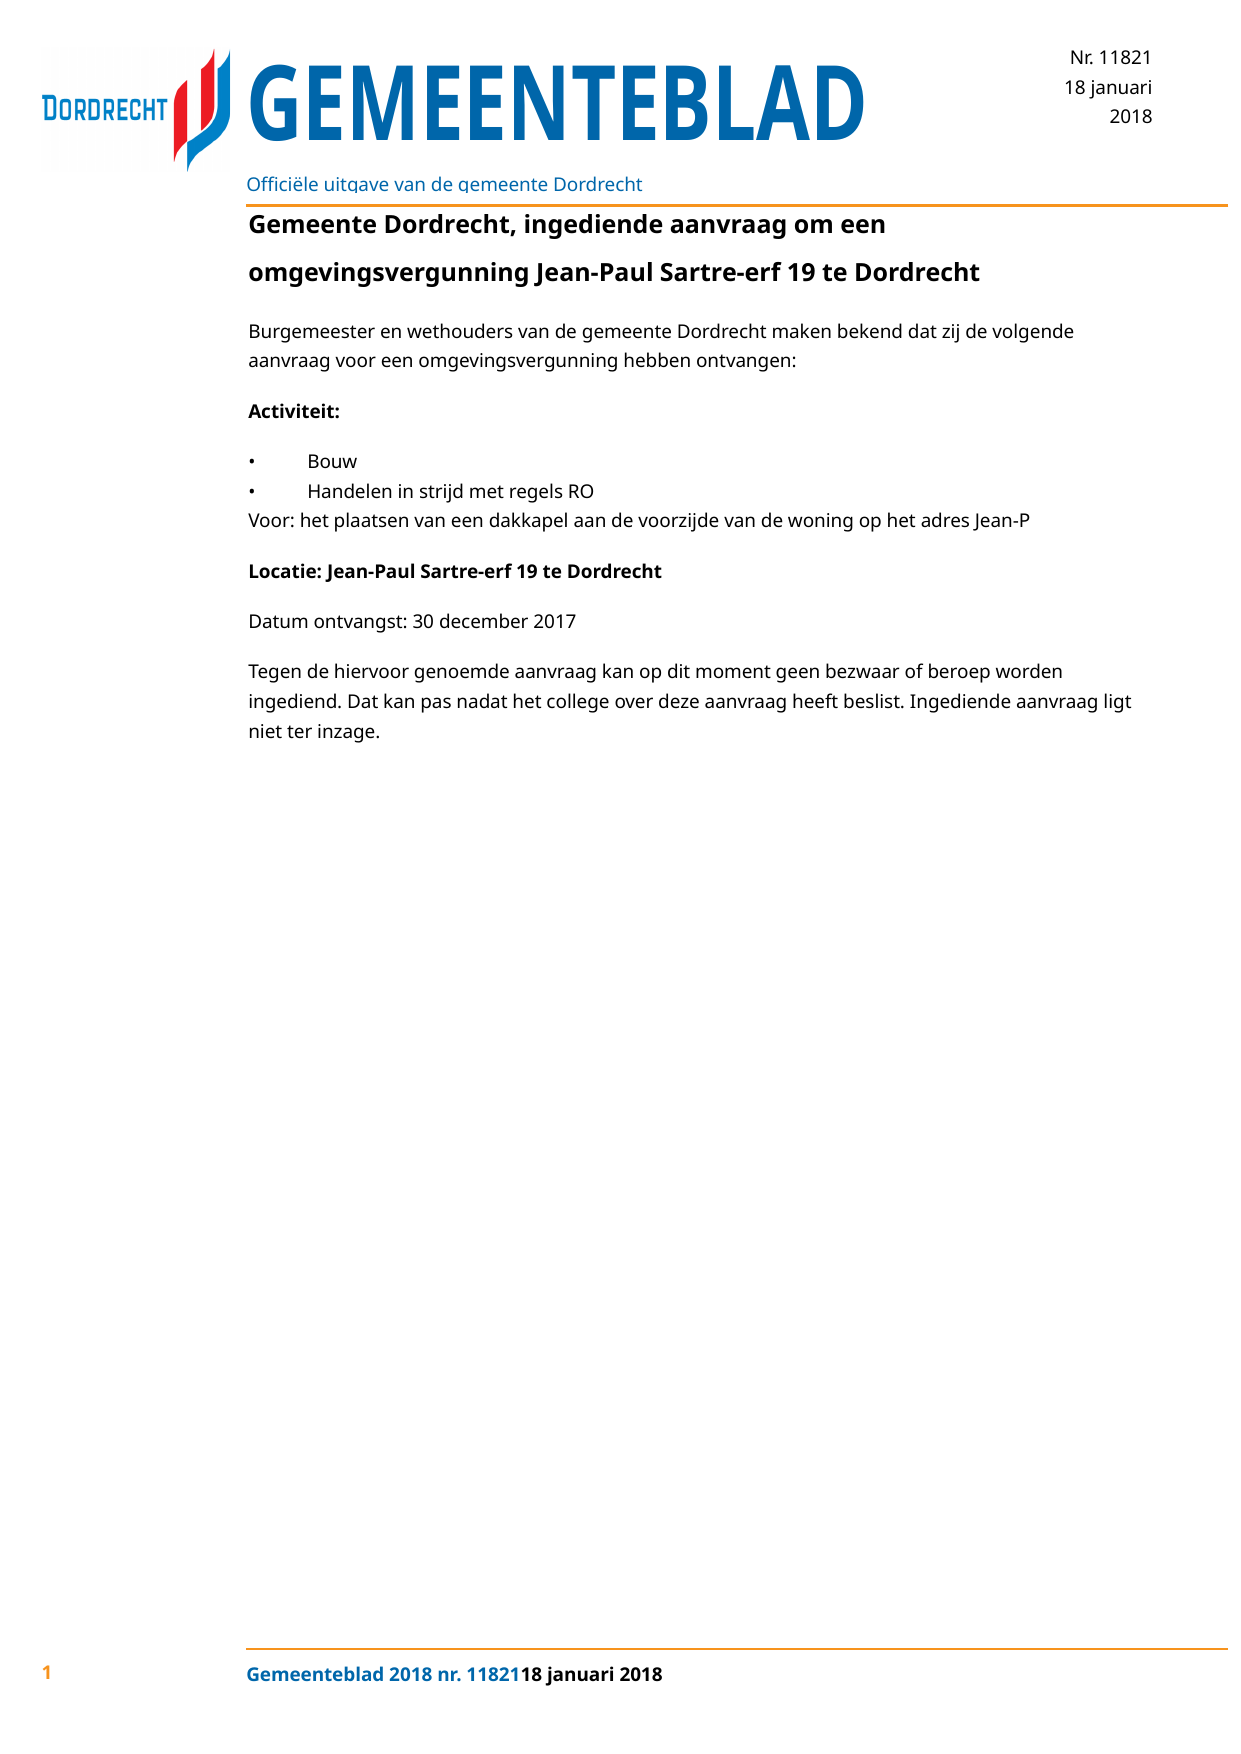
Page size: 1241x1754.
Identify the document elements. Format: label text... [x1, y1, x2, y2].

text Locatie: Jean-Paul Sartre-erf 19 te Dordrecht [248, 558, 1152, 584]
text Burgemeester en wethouders van de gemeente Dordrecht maken bekend dat zij de volgende aanvraag voor een omgevingsvergunning hebben ontvangen: [248, 318, 1152, 373]
text Datum ontvangst: 30 december 2017 [248, 608, 1152, 634]
picture [41, 47, 231, 172]
text Gemeente Dordrecht, ingediende aanvraag om een omgevingsvergunning Jean-Paul Sartre-erf 19 te Dordrecht [248, 207, 1152, 288]
text Voor: het plaatsen van een dakkapel aan de voorzijde van de woning op het adres Jean-P [248, 507, 1152, 533]
list Bouw [248, 448, 1152, 474]
text Tegen de hiervoor genoemde aanvraag kan op dit moment geen bezwaar of beroep worden ingediend. Dat kan pas nadat het college over deze aanvraag heeft beslist. Ingediende aanvraag ligt niet ter inzage. [248, 659, 1152, 744]
list Handelen in strijd met regels RO [248, 478, 1152, 504]
text Activiteit: [248, 398, 1152, 424]
